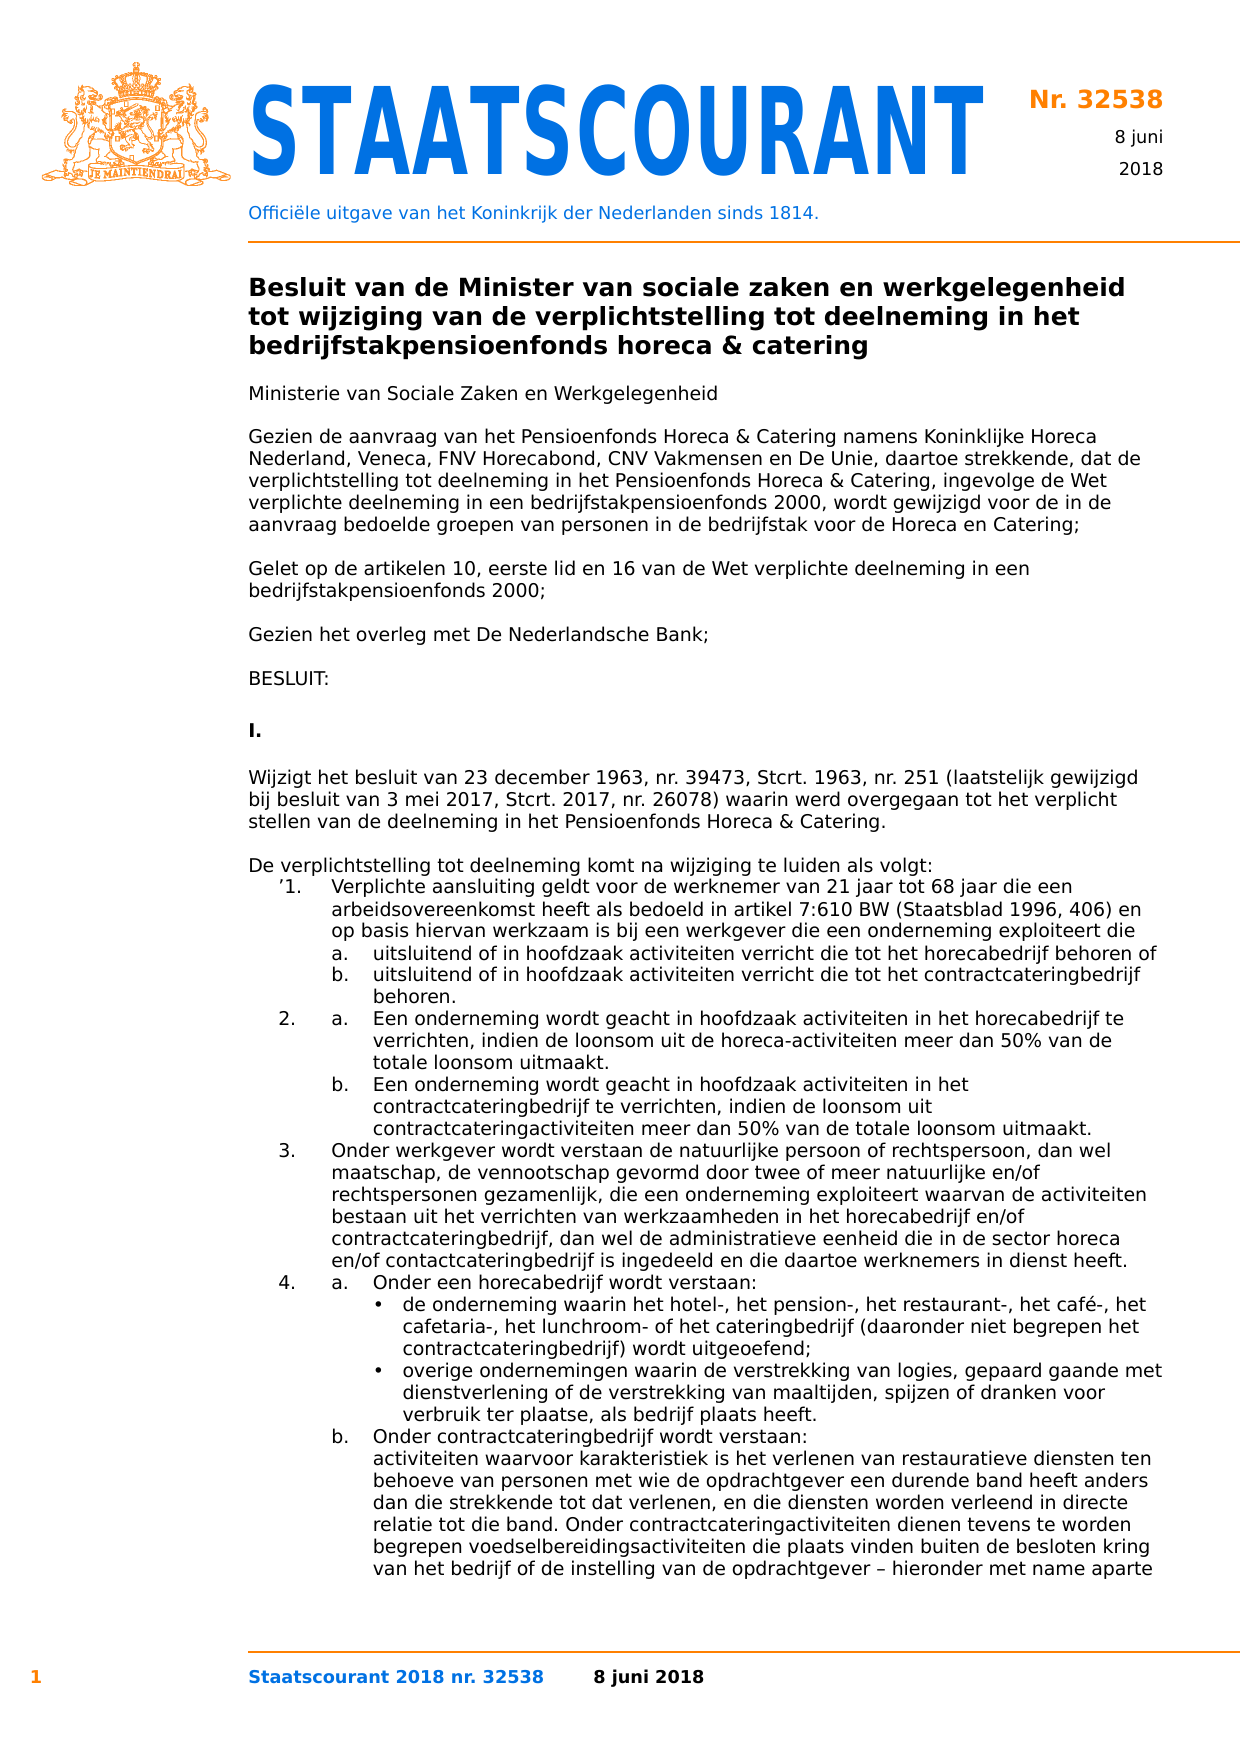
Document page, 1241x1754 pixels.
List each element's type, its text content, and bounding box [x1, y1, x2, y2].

text Gezien de aanvraag van het Pensioenfonds Horeca & Catering namens Koninklijke Horeca Nederland, Veneca, FNV Horecabond, CNV Vakmensen en De Unie, daartoe strekkende, dat de verplichtstelling tot deelneming in het Pensioenfonds Horeca & Catering, ingevolge de Wet verplichte deelneming in een bedrijfstakpensioenfonds 2000, wordt gewijzigd voor de in de aanvraag bedoelde groepen van personen in de bedrijfstak voor de Horeca en Catering; [248, 426, 1163, 536]
table_cell 8 juni [998, 121, 1240, 153]
text 3. Onder werkgever wordt verstaan de natuurlijke persoon of rechtspersoon, dan wel maatschap, de vennootschap gevormd door twee of meer natuurlijke en/of rechtspersonen gezamenlijk, die een onderneming exploiteert waarvan de activiteiten bestaan uit het verrichten van werkzaamheden in het horecabedrijf en/of contractcateringbedrijf, dan wel de administratieve eenheid die in de sector horeca en/of contactcateringbedrijf is ingedeeld en die daartoe werknemers in dienst heeft. [278, 1140, 1163, 1272]
text 2. a. Een onderneming wordt geacht in hoofdzaak activiteiten in het horecabedrijf te verrichten, indien de loonsom uit de horeca-activiteiten meer dan 50% van de totale loonsom uitmaakt. [278, 1008, 1163, 1074]
text b. uitsluitend of in hoofdzaak activiteiten verricht die tot het contractcateringbedrijf behoren. [331, 964, 1163, 1008]
subtitle Besluit van de Minister van sociale zaken en werkgelegenheid tot wijziging van de verplichtstelling tot deelneming in het bedrijfstakpensioenfonds horeca & catering [248, 273, 1163, 361]
text Gelet op de artikelen 10, eerste lid en 16 van de Wet verplichte deelneming in een bedrijfstakpensioenfonds 2000; [248, 558, 1163, 602]
text Wijzigt het besluit van 23 december 1963, nr. 39473, Stcrt. 1963, nr. 251 (laatstelijk gewijzigd bij besluit van 3 mei 2017, Stcrt. 2017, nr. 26078) waarin werd overgegaan tot het verplicht stellen van de deelneming in het Pensioenfonds Horeca & Catering. [248, 767, 1163, 833]
table_cell Officiële uitgave van het Koninkrijk der Nederlanden sinds 1814. [248, 203, 1240, 241]
text Gezien het overleg met De Nederlandsche Bank; [248, 624, 1163, 646]
text b. Een onderneming wordt geacht in hoofdzaak activiteiten in het contractcateringbedrijf te verrichten, indien de loonsom uit contractcateringactiviteiten meer dan 50% van de totale loonsom uitmaakt. [331, 1074, 1163, 1140]
text b. Onder contractcateringbedrijf wordt verstaan: [331, 1426, 1163, 1448]
subtitle I. [248, 720, 1163, 742]
text BESLUIT: [248, 668, 1163, 690]
text activiteiten waarvoor karakteristiek is het verlenen van restauratieve diensten ten behoeve van personen met wie de opdrachtgever een durende band heeft anders dan die strekkende tot dat verlenen, en die diensten worden verleend in directe relatie tot die band. Onder contractcateringactiviteiten dienen tevens te worden begrepen voedselbereidingsactiviteiten die plaats vinden buiten de besloten kring van het bedrijf of de instelling van de opdrachtgever – hieronder met name aparte [373, 1448, 1163, 1580]
picture [41, 62, 231, 186]
text a. uitsluitend of in hoofdzaak activiteiten verricht die tot het horecabedrijf behoren of [331, 942, 1163, 964]
text ’1. Verplichte aansluiting geldt voor de werknemer van 21 jaar tot 68 jaar die een arbeidsovereenkomst heeft als bedoeld in artikel 7:610 BW (Staatsblad 1996, 406) en op basis hiervan werkzaam is bij een werkgever die een onderneming exploiteert die [278, 876, 1163, 942]
table_header STAATSCOURANT [248, 62, 998, 203]
text De verplichtstelling tot deelneming komt na wijziging te luiden als volgt: [248, 854, 1163, 876]
table_header [25, 62, 248, 241]
text 4. a. Onder een horecabedrijf wordt verstaan: [278, 1272, 1163, 1294]
text Ministerie van Sociale Zaken en Werkgelegenheid [248, 382, 1163, 404]
table_header Nr. 32538 [998, 62, 1240, 121]
text • overige ondernemingen waarin de verstrekking van logies, gepaard gaande met dienstverlening of de verstrekking van maaltijden, spijzen of dranken voor verbruik ter plaatse, als bedrijf plaats heeft. [373, 1360, 1163, 1426]
text • de onderneming waarin het hotel-, het pension-, het restaurant-, het café-, het cafetaria-, het lunchroom- of het cateringbedrijf (daaronder niet begrepen het contractcateringbedrijf) wordt uitgeoefend; [373, 1294, 1163, 1360]
table_cell 2018 [998, 153, 1240, 203]
